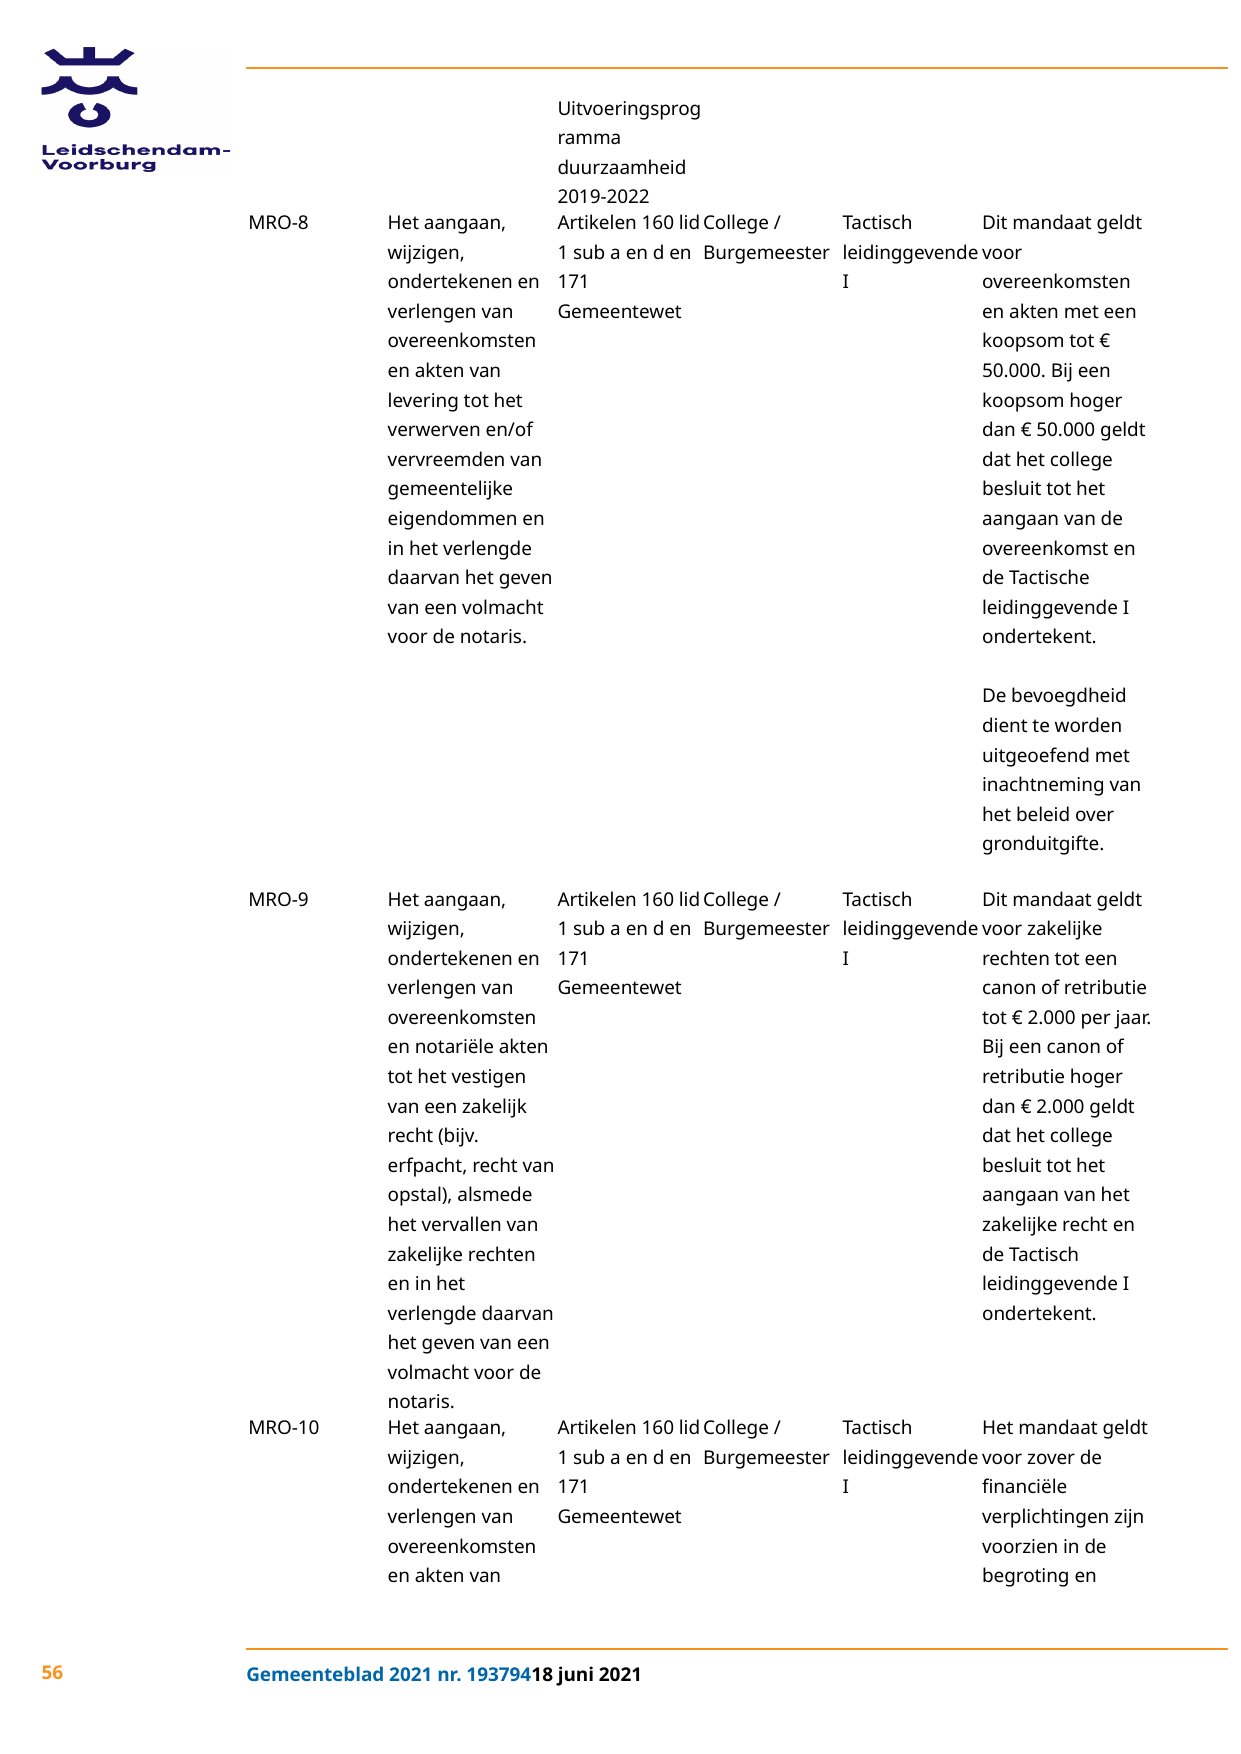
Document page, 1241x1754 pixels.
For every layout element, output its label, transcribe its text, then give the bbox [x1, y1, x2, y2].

table_cell [703, 95, 842, 209]
table_cell College / Burgemeester [703, 209, 842, 886]
table_cell Het aangaan, wijzigen, ondertekenen en verlengen van overeenkomsten en notariële akten tot het vestigen van een zakelijk recht (bijv. erfpacht, recht van opstal), alsmede het vervallen van zakelijke rechten en in het verlengde daarvan het geven van een volmacht voor de notaris. [388, 886, 557, 1414]
table_cell MRO-10 [248, 1415, 387, 1588]
table_cell MRO-9 [248, 886, 387, 1414]
table_cell MRO-8 [248, 209, 387, 886]
picture [41, 47, 231, 172]
table_cell Tactisch leidinggevende I [842, 886, 982, 1414]
table_cell Dit mandaat geldt voor overeenkomsten en akten met een koopsom tot € 50.000. Bij een koopsom hoger dan € 50.000 geldt dat het college besluit tot het aangaan van de overeenkomst en de Tactische leidinggevende I ondertekent. De bevoegdheid dient te worden uitgeoefend met inachtneming van het beleid over gronduitgifte. [982, 209, 1152, 886]
table_cell Uitvoeringsprogramma duurzaamheid 2019-2022 [557, 95, 703, 209]
table_cell Dit mandaat geldt voor zakelijke rechten tot een canon of retributie tot € 2.000 per jaar. Bij een canon of retributie hoger dan € 2.000 geldt dat het college besluit tot het aangaan van het zakelijke recht en de Tactisch leidinggevende I ondertekent. [982, 886, 1152, 1414]
table_cell Tactisch leidinggevende I [842, 1415, 982, 1588]
table_cell Het mandaat geldt voor zover de financiële verplichtingen zijn voorzien in de begroting en [982, 1415, 1152, 1588]
table_cell Artikelen 160 lid 1 sub a en d en 171 Gemeentewet [557, 886, 703, 1414]
table_cell Het aangaan, wijzigen, ondertekenen en verlengen van overeenkomsten en akten van levering tot het verwerven en/of vervreemden van gemeentelijke eigendommen en in het verlengde daarvan het geven van een volmacht voor de notaris. [388, 209, 557, 886]
table_cell Artikelen 160 lid 1 sub a en d en 171 Gemeentewet [557, 209, 703, 886]
table_cell [842, 95, 982, 209]
table_cell Tactisch leidinggevende I [842, 209, 982, 886]
table_cell [248, 95, 387, 209]
table_cell College / Burgemeester [703, 886, 842, 1414]
table_cell Artikelen 160 lid 1 sub a en d en 171 Gemeentewet [557, 1415, 703, 1588]
table_cell College / Burgemeester [703, 1415, 842, 1588]
table_cell [388, 95, 557, 209]
table_cell Het aangaan, wijzigen, ondertekenen en verlengen van overeenkomsten en akten van [388, 1415, 557, 1588]
table_cell [982, 95, 1152, 209]
